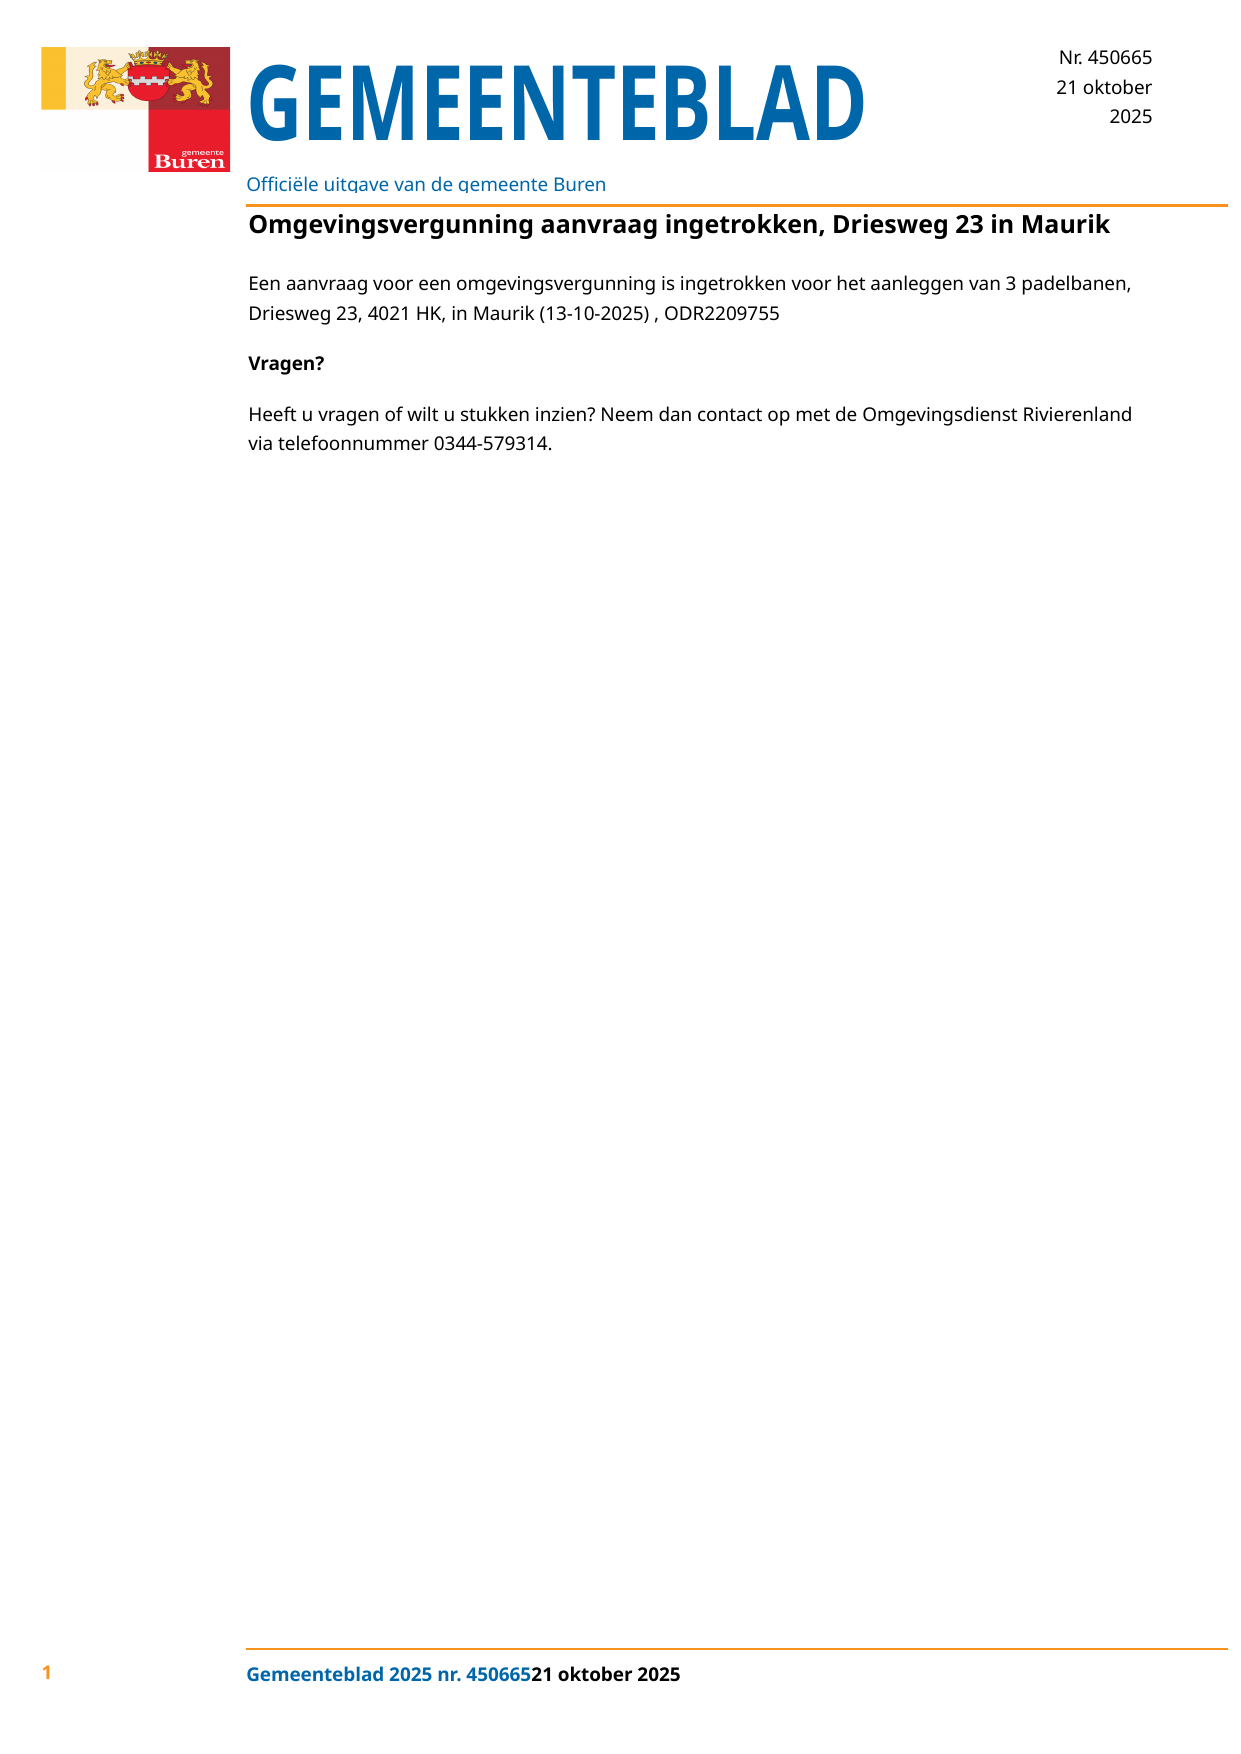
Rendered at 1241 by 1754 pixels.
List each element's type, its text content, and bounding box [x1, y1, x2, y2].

text Een aanvraag voor een omgevingsvergunning is ingetrokken voor het aanleggen van 3 padelbanen, Driesweg 23, 4021 HK, in Maurik (13-10-2025) , ODR2209755 [248, 270, 1152, 326]
text Vragen? [248, 350, 1152, 376]
text Heeft u vragen of wilt u stukken inzien? Neem dan contact op met de Omgevingsdienst Rivierenland via telefoonnummer 0344-579314. [248, 401, 1152, 456]
text Omgevingsvergunning aanvraag ingetrokken, Driesweg 23 in Maurik [248, 207, 1152, 241]
picture [41, 47, 231, 172]
